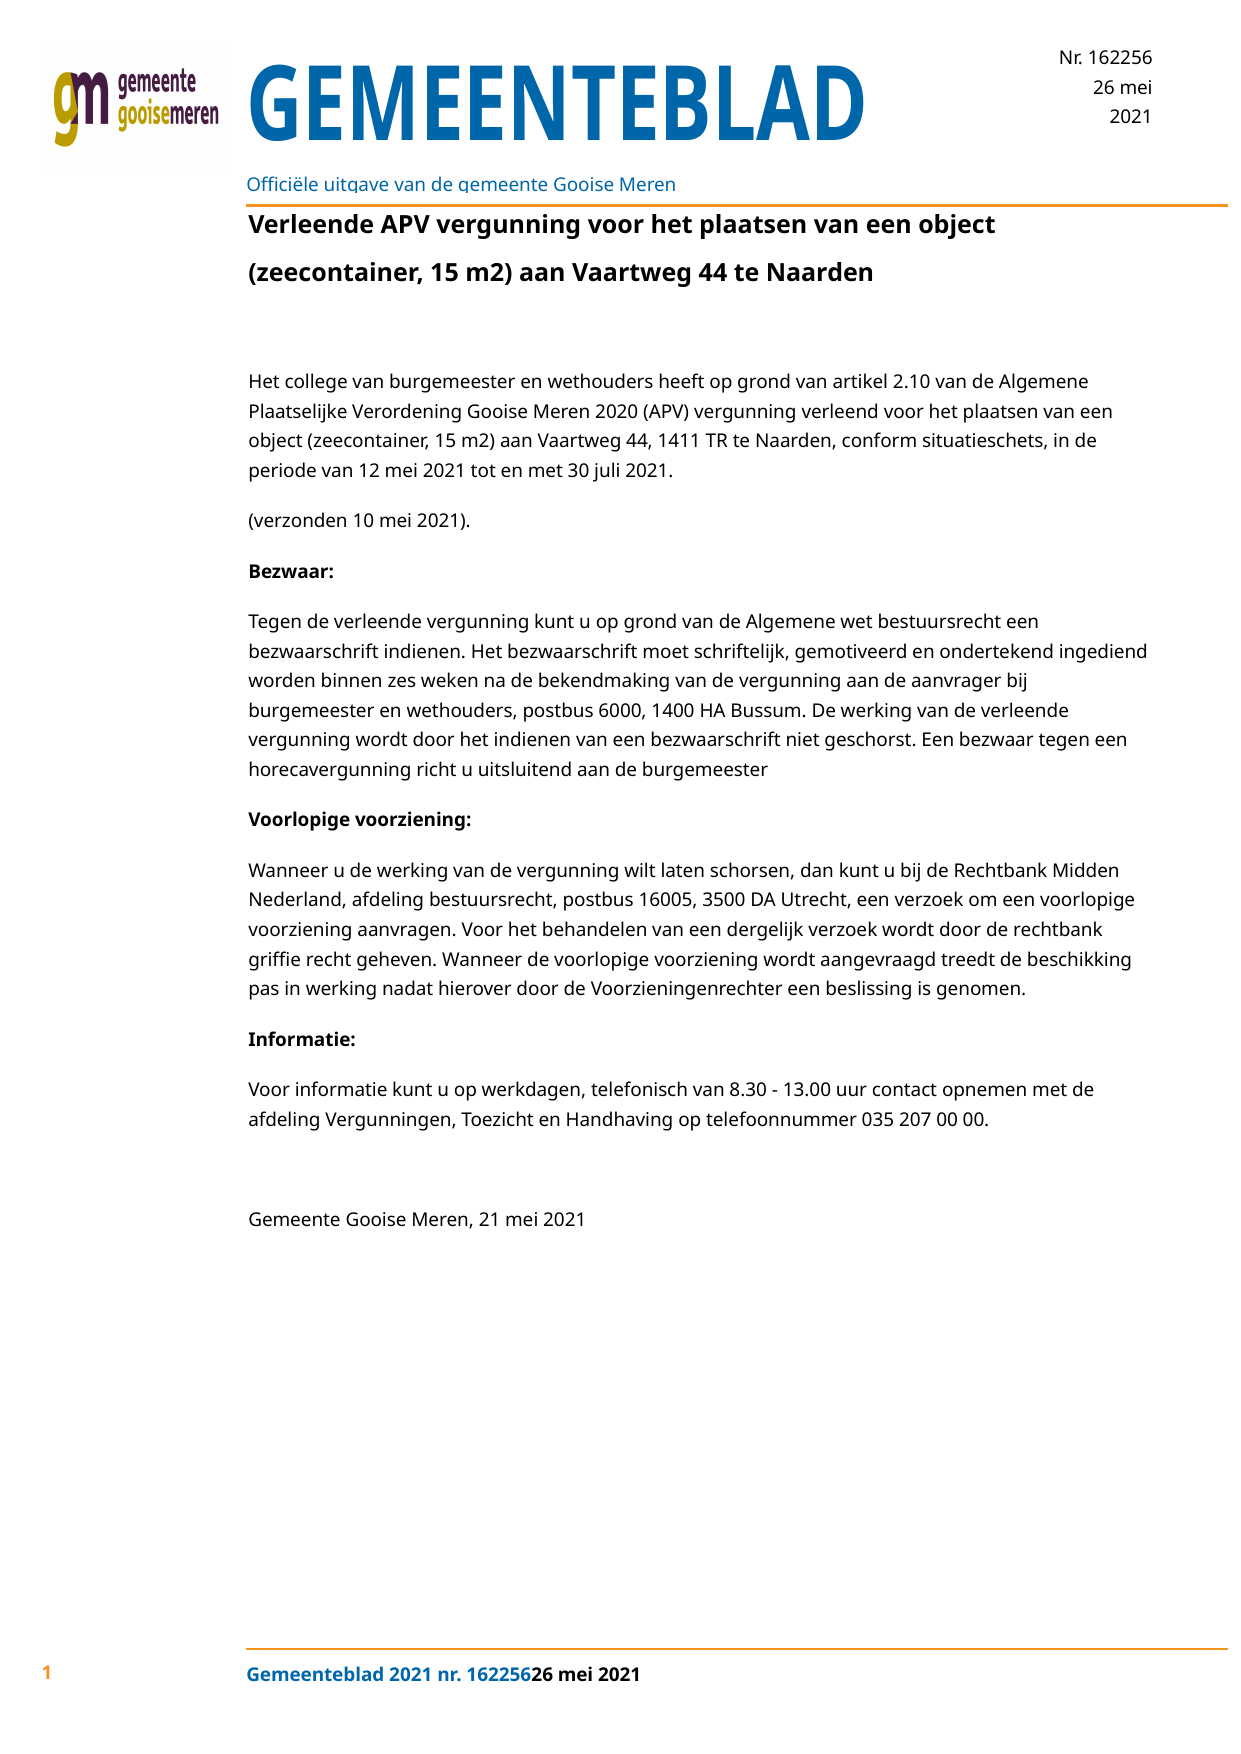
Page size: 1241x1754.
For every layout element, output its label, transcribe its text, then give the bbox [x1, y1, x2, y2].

text Verleende APV vergunning voor het plaatsen van een object (zeecontainer, 15 m2) aan Vaartweg 44 te Naarden [248, 207, 1152, 288]
text Voor informatie kunt u op werkdagen, telefonisch van 8.30 - 13.00 uur contact opnemen met de afdeling Vergunningen, Toezicht en Handhaving op telefoonnummer 035 207 00 00. [248, 1076, 1152, 1132]
picture [41, 47, 231, 172]
text Tegen de verleende vergunning kunt u op grond van de Algemene wet bestuursrecht een bezwaarschrift indienen. Het bezwaarschrift moet schriftelijk, gemotiveerd en ondertekend ingediend worden binnen zes weken na de bekendmaking van de vergunning aan de aanvrager bij burgemeester en wethouders, postbus 6000, 1400 HA Bussum. De werking van de verleende vergunning wordt door het indienen van een bezwaarschrift niet geschorst. Een bezwaar tegen een horecavergunning richt u uitsluitend aan de burgemeester [248, 608, 1152, 782]
text (verzonden 10 mei 2021). [248, 507, 1152, 533]
text Voorlopige voorziening: [248, 807, 1152, 832]
text Wanneer u de werking van de vergunning wilt laten schorsen, dan kunt u bij de Rechtbank Midden Nederland, afdeling bestuursrecht, postbus 16005, 3500 DA Utrecht, een verzoek om een voorlopige voorziening aanvragen. Voor het behandelen van een dergelijk verzoek wordt door de rechtbank griffie recht geheven. Wanneer de voorlopige voorziening wordt aangevraagd treedt de beschikking pas in werking nadat hierover door de Voorzieningenrechter een beslissing is genomen. [248, 857, 1152, 1001]
text Bezwaar: [248, 558, 1152, 584]
text Het college van burgemeester en wethouders heeft op grond van artikel 2.10 van de Algemene Plaatselijke Verordening Gooise Meren 2020 (APV) vergunning verleend voor het plaatsen van een object (zeecontainer, 15 m2) aan Vaartweg 44, 1411 TR te Naarden, conform situatieschets, in de periode van 12 mei 2021 tot en met 30 juli 2021. [248, 368, 1152, 483]
text Gemeente Gooise Meren, 21 mei 2021 [248, 1207, 1152, 1232]
text Informatie: [248, 1026, 1152, 1052]
